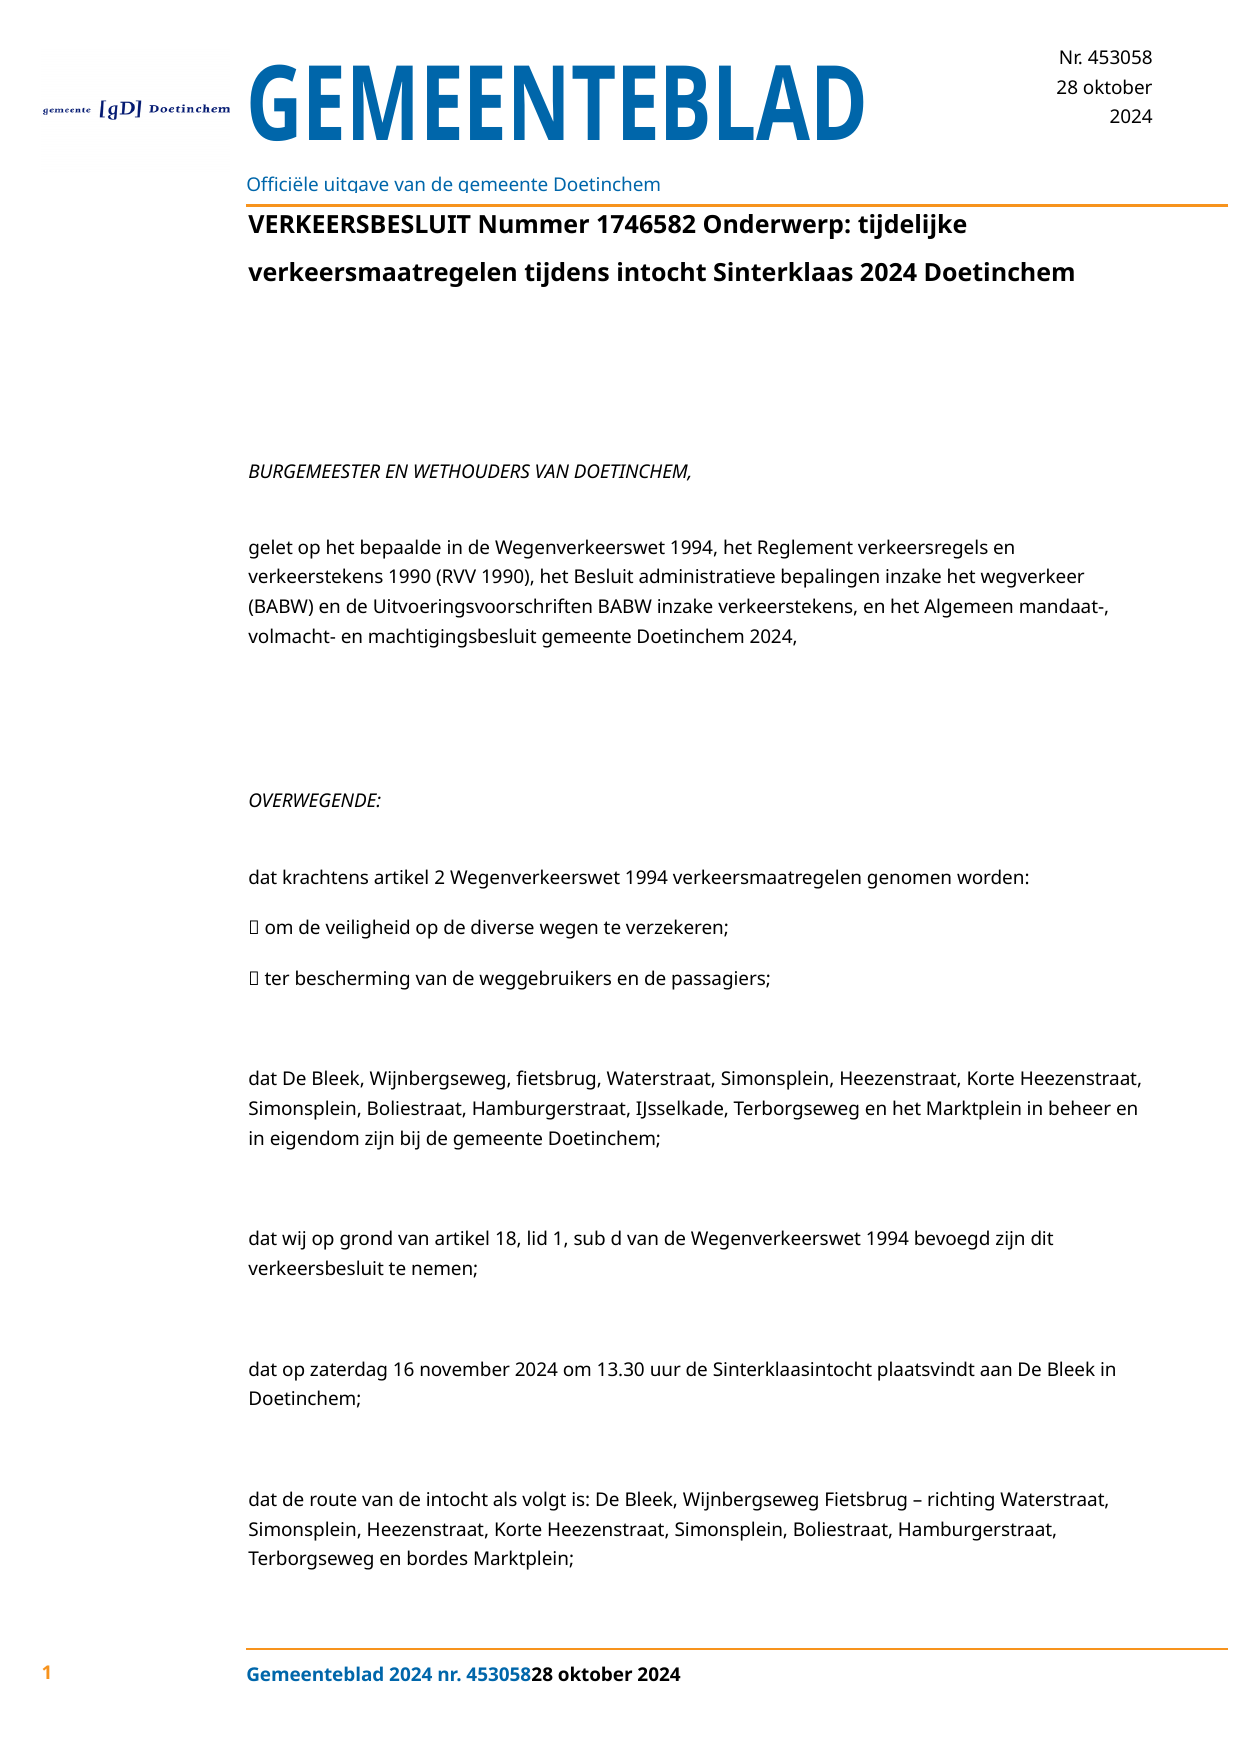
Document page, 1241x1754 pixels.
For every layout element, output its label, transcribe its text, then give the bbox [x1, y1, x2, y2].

text OVERWEGENDE: [248, 788, 1152, 813]
text VERKEERSBESLUIT Nummer 1746582 Onderwerp: tijdelijke verkeersmaatregelen tijdens intocht Sinterklaas 2024 Doetinchem [248, 207, 1152, 288]
text dat wij op grond van artikel 18, lid 1, sub d van de Wegenverkeerswet 1994 bevoegd zijn dit verkeersbesluit te nemen; [248, 1226, 1152, 1281]
picture [41, 47, 231, 172]
text BURGEMEESTER EN WETHOUDERS VAN DOETINCHEM, [248, 458, 1152, 484]
text  ter bescherming van de weggebruikers en de passagiers; [248, 965, 1152, 990]
text dat De Bleek, Wijnbergseweg, fietsbrug, Waterstraat, Simonsplein, Heezenstraat, Korte Heezenstraat, Simonsplein, Boliestraat, Hamburgerstraat, IJsselkade, Terborgseweg en het Marktplein in beheer en in eigendom zijn bij de gemeente Doetinchem; [248, 1066, 1152, 1150]
text dat de route van de intocht als volgt is: De Bleek, Wijnbergseweg Fietsbrug – richting Waterstraat, Simonsplein, Heezenstraat, Korte Heezenstraat, Simonsplein, Boliestraat, Hamburgerstraat, Terborgseweg en bordes Marktplein; [248, 1486, 1152, 1571]
text dat krachtens artikel 2 Wegenverkeerswet 1994 verkeersmaatregelen genomen worden: [248, 864, 1152, 889]
text dat op zaterdag 16 november 2024 om 13.30 uur de Sinterklaasintocht plaatsvindt aan De Bleek in Doetinchem; [248, 1356, 1152, 1411]
text gelet op het bepaalde in de Wegenverkeerswet 1994, het Reglement verkeersregels en verkeerstekens 1990 (RVV 1990), het Besluit administratieve bepalingen inzake het wegverkeer (BABW) en de Uitvoeringsvoorschriften BABW inzake verkeerstekens, en het Algemeen mandaat-, volmacht- en machtigingsbesluit gemeente Doetinchem 2024, [248, 534, 1152, 649]
text  om de veiligheid op de diverse wegen te verzekeren; [248, 914, 1152, 940]
